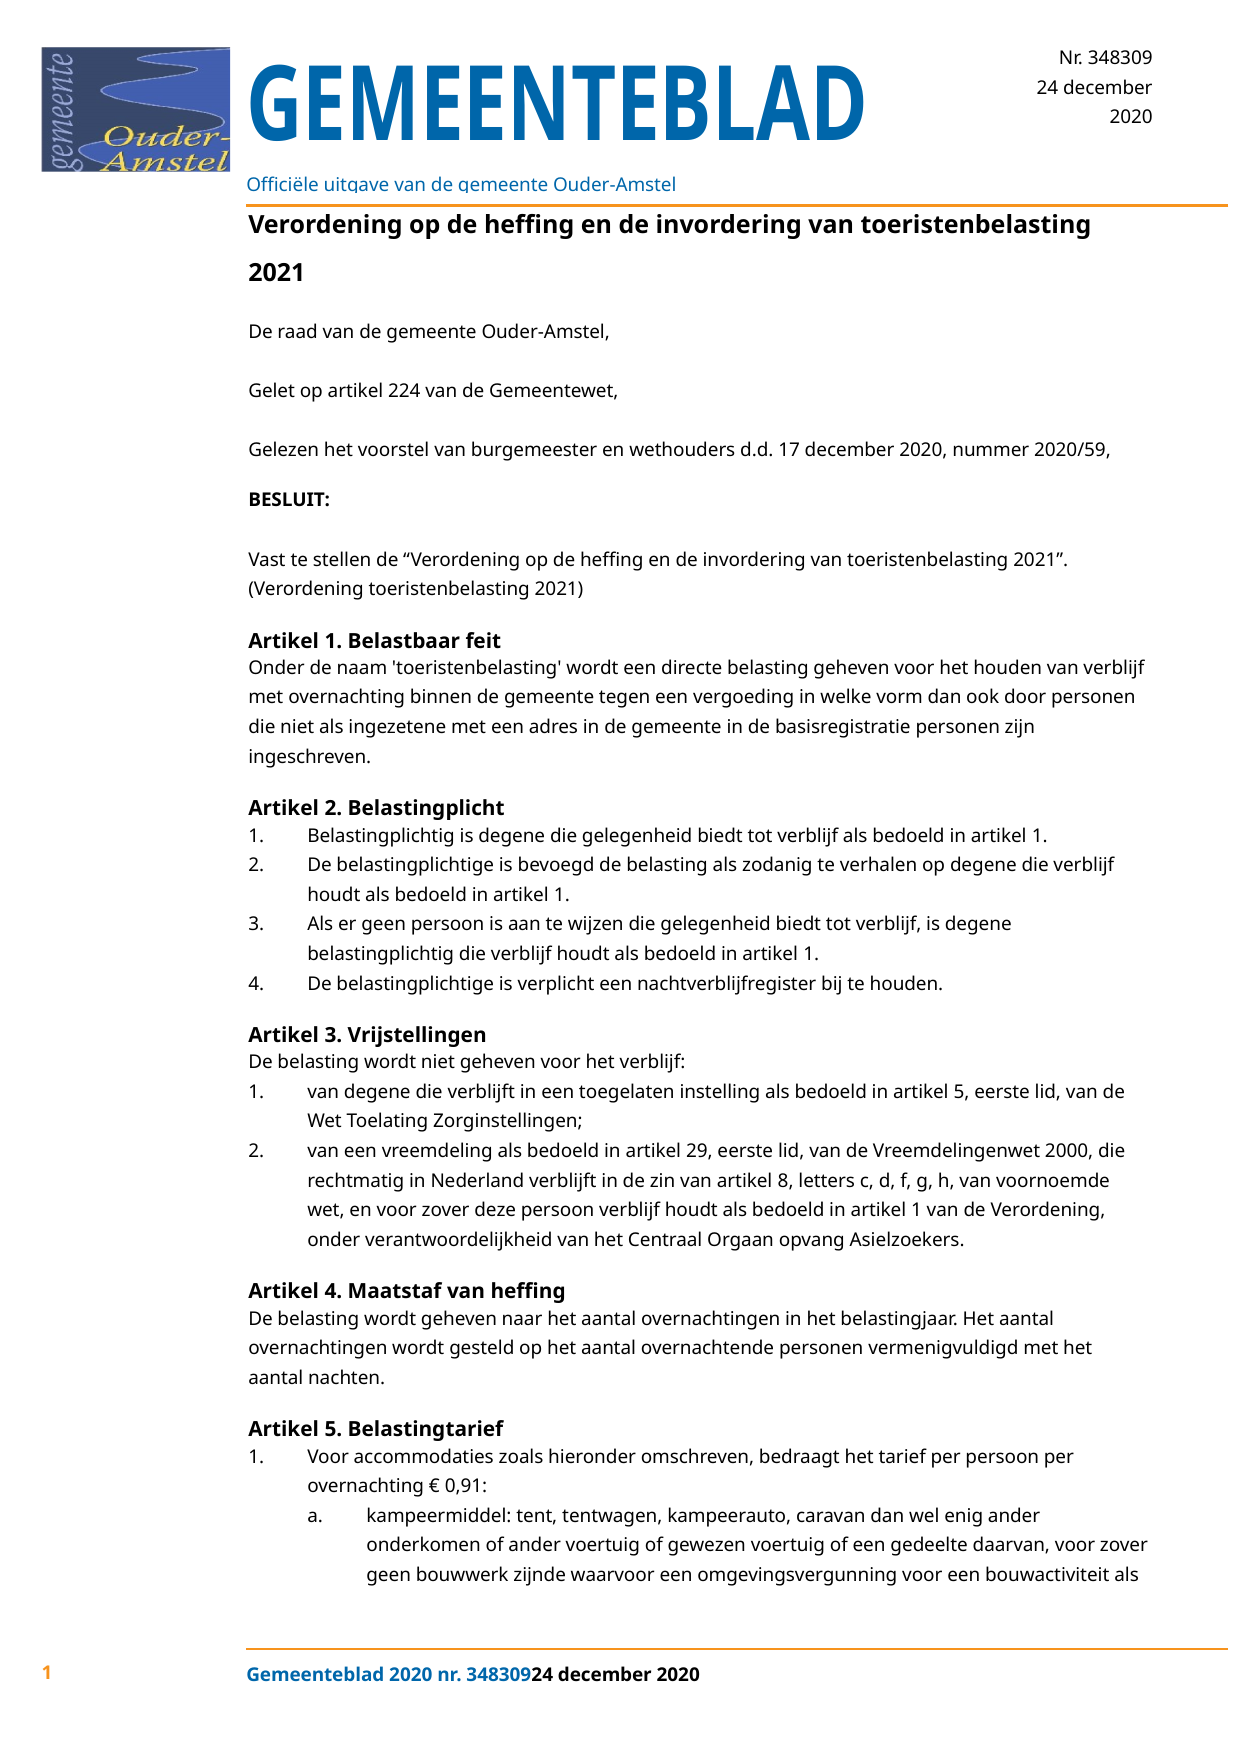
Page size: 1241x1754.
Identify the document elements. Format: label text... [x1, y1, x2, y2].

text BESLUIT: [248, 487, 1152, 512]
text Vast te stellen de “Verordening op de heffing en de invordering van toeristenbelasting 2021”. [248, 546, 1152, 571]
list kampeermiddel: tent, tentwagen, kampeerauto, caravan dan wel enig ander onderkomen of ander voertuig of gewezen voertuig of een gedeelte daarvan, voor zover geen bouwwerk zijnde waarvoor een omgevingsvergunning voor een bouwactiviteit als [307, 1502, 1152, 1587]
text Artikel 1. Belastbaar feit [248, 626, 1152, 654]
list van degene die verblijft in een toegelaten instelling als bedoeld in artikel 5, eerste lid, van de Wet Toelating Zorginstellingen; [248, 1078, 1152, 1133]
text Artikel 2. Belastingplicht [248, 793, 1152, 822]
text Gelet op artikel 224 van de Gemeentewet, [248, 377, 1152, 403]
text Onder de naam 'toeristenbelasting' wordt een directe belasting geheven voor het houden van verblijf met overnachting binnen de gemeente tegen een vergoeding in welke vorm dan ook door personen die niet als ingezetene met een adres in de gemeente in de basisregistratie personen zijn ingeschreven. [248, 654, 1152, 769]
list De belastingplichtige is verplicht een nachtverblijfregister bij te houden. [248, 970, 1152, 995]
text De belasting wordt geheven naar het aantal overnachtingen in het belastingjaar. Het aantal overnachtingen wordt gesteld op het aantal overnachtende personen vermenigvuldigd met het aantal nachten. [248, 1305, 1152, 1390]
list Belastingplichtig is degene die gelegenheid biedt tot verblijf als bedoeld in artikel 1. [248, 822, 1152, 847]
text Gelezen het voorstel van burgemeester en wethouders d.d. 17 december 2020, nummer 2020/59, [248, 436, 1152, 462]
text De belasting wordt niet geheven voor het verblijf: [248, 1048, 1152, 1074]
list van een vreemdeling als bedoeld in artikel 29, eerste lid, van de Vreemdelingenwet 2000, die rechtmatig in Nederland verblijft in de zin van artikel 8, letters c, d, f, g, h, van voornoemde wet, en voor zover deze persoon verblijf houdt als bedoeld in artikel 1 van de Verordening, onder verantwoordelijkheid van het Centraal Orgaan opvang Asielzoekers. [248, 1137, 1152, 1252]
text Artikel 4. Maatstaf van heffing [248, 1276, 1152, 1305]
list Als er geen persoon is aan te wijzen die gelegenheid biedt tot verblijf, is degene belastingplichtig die verblijf houdt als bedoeld in artikel 1. [248, 911, 1152, 966]
list De belastingplichtige is bevoegd de belasting als zodanig te verhalen op degene die verblijf houdt als bedoeld in artikel 1. [248, 851, 1152, 907]
text Verordening op de heffing en de invordering van toeristenbelasting 2021 [248, 207, 1152, 288]
picture [41, 47, 231, 172]
text De raad van de gemeente Ouder-Amstel, [248, 318, 1152, 344]
text (Verordening toeristenbelasting 2021) [248, 575, 1152, 601]
text Artikel 3. Vrijstellingen [248, 1020, 1152, 1048]
text Artikel 5. Belastingtarief [248, 1414, 1152, 1443]
list Voor accommodaties zoals hieronder omschreven, bedraagt het tarief per persoon per overnachting € 0,91: [248, 1443, 1152, 1498]
